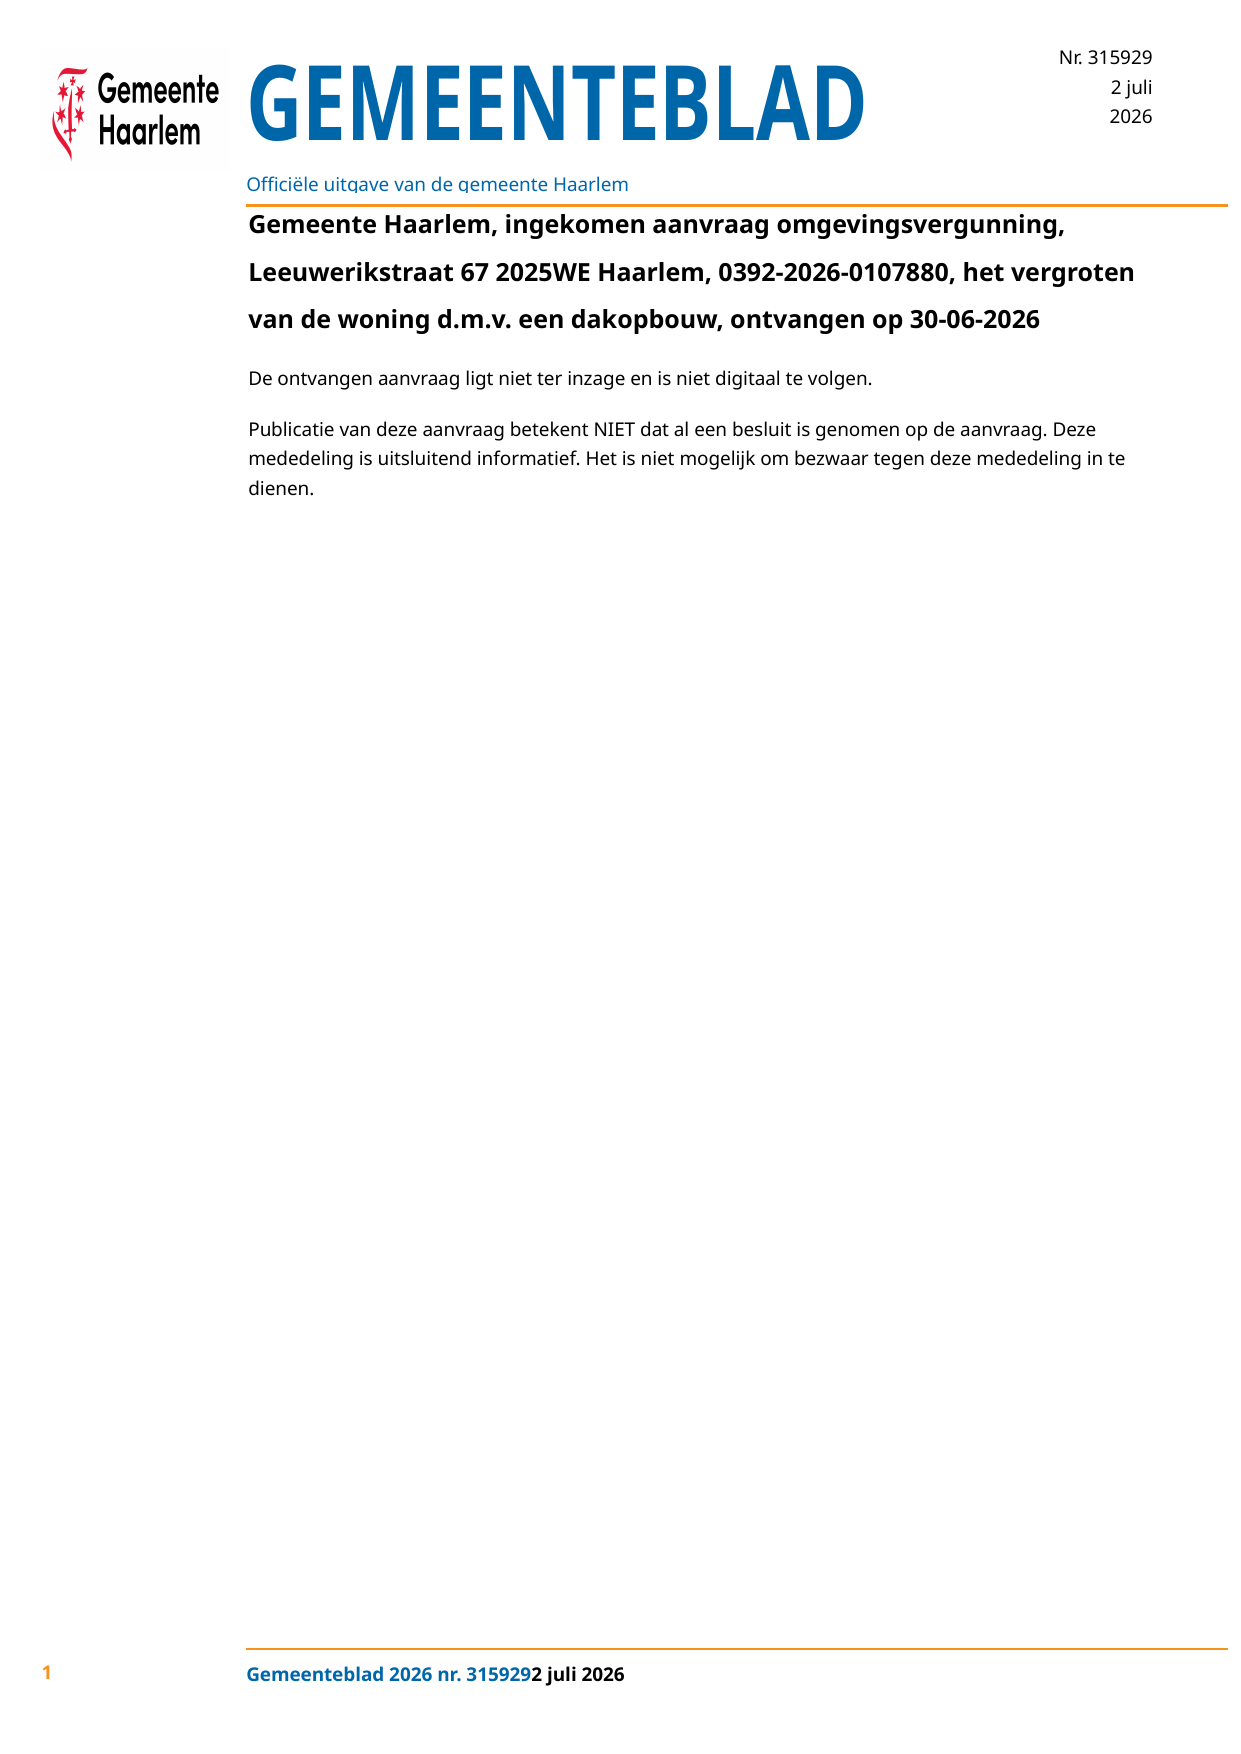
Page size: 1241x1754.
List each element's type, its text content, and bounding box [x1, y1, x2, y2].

text Publicatie van deze aanvraag betekent NIET dat al een besluit is genomen op de aanvraag. Deze mededeling is uitsluitend informatief. Het is niet mogelijk om bezwaar tegen deze mededeling in te dienen. [248, 416, 1152, 501]
picture [41, 47, 231, 172]
text De ontvangen aanvraag ligt niet ter inzage en is niet digitaal te volgen. [248, 366, 1152, 391]
text Gemeente Haarlem, ingekomen aanvraag omgevingsvergunning, Leeuwerikstraat 67 2025WE Haarlem, 0392-2026-0107880, het vergroten van de woning d.m.v. een dakopbouw, ontvangen op 30-06-2026 [248, 207, 1152, 336]
